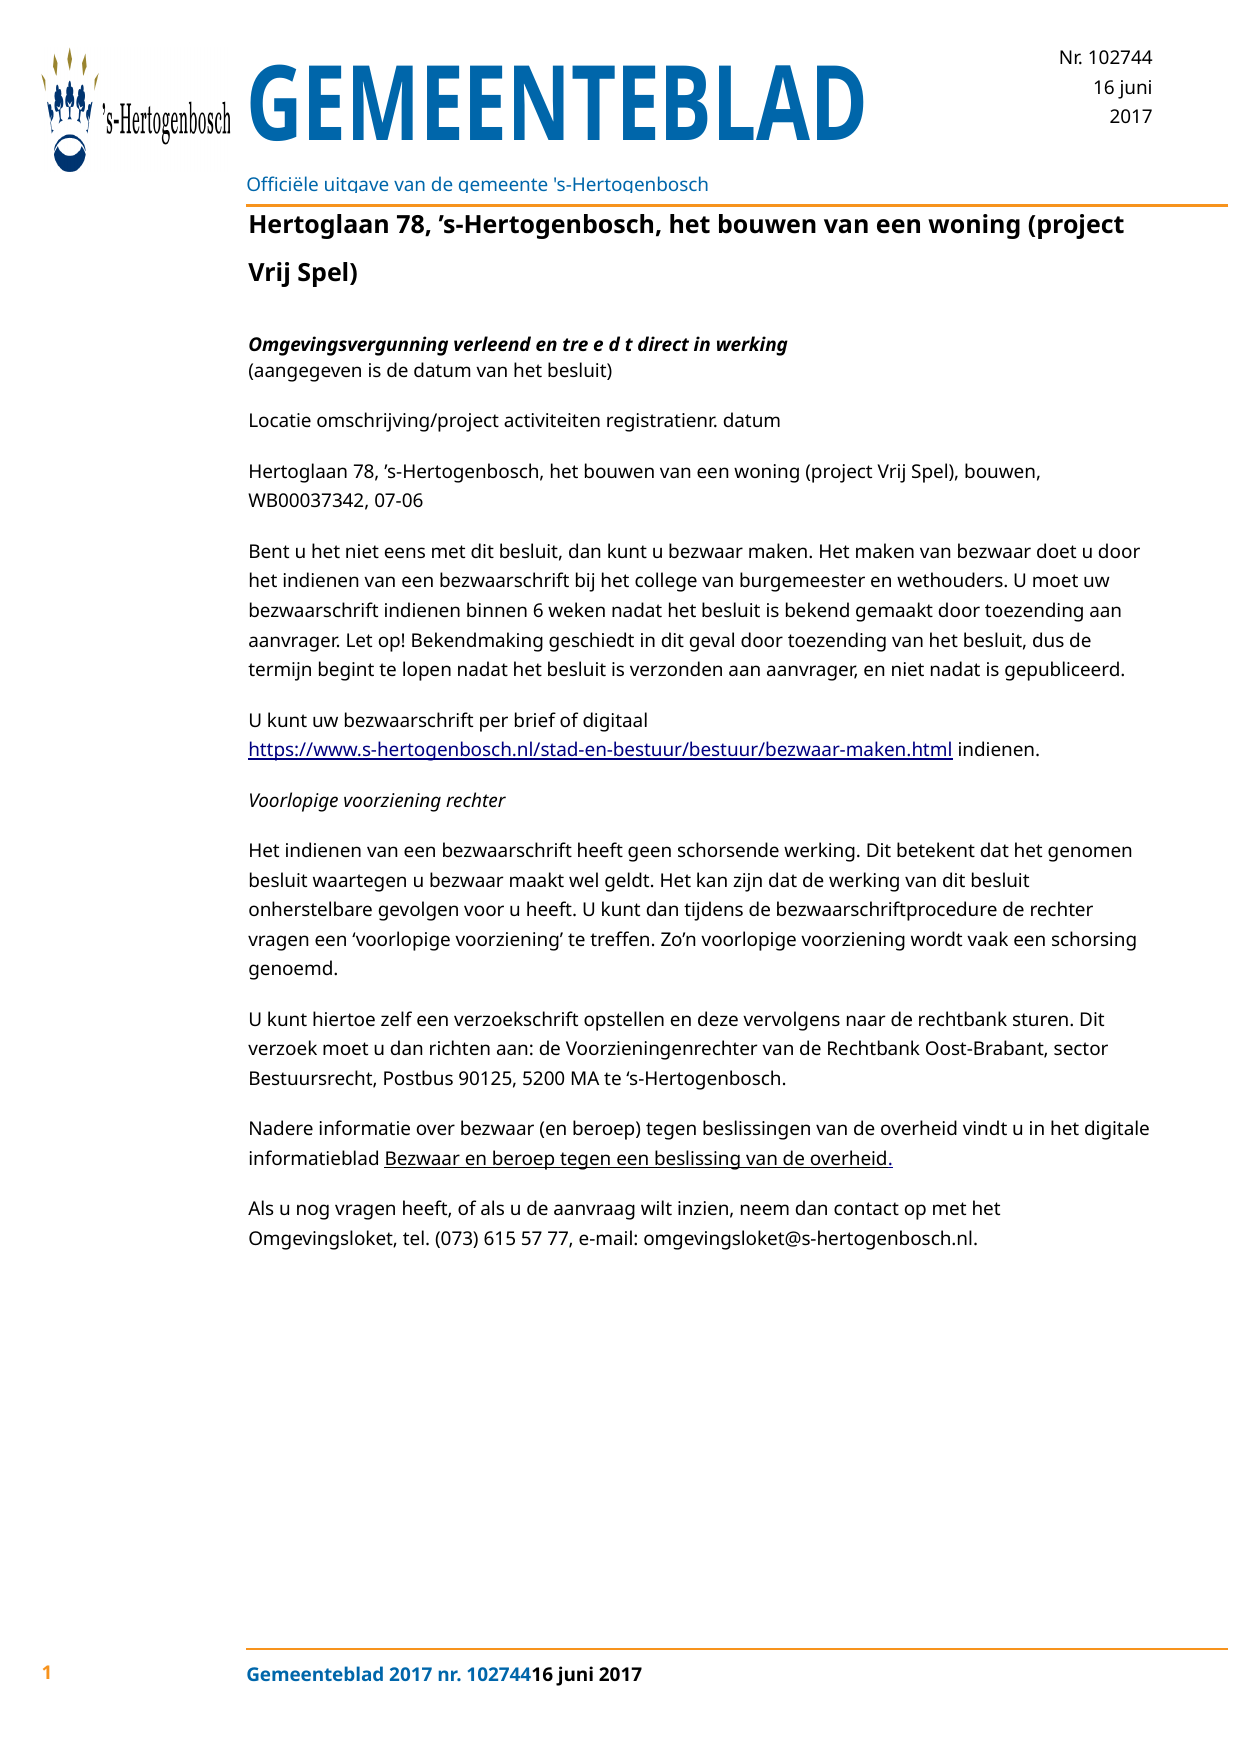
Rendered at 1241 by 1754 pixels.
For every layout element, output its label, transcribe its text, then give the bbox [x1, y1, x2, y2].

text Hertoglaan 78, ’s-Hertogenbosch, het bouwen van een woning (project Vrij Spel), bouwen, WB00037342, 07-06 [248, 458, 1152, 513]
text Als u nog vragen heeft, of als u de aanvraag wilt inzien, neem dan contact op met het Omgevingsloket, tel. (073) 615 57 77, e-mail: omgevingsloket@s-hertogenbosch.nl. [248, 1196, 1152, 1251]
text U kunt hiertoe zelf een verzoekschrift opstellen en deze vervolgens naar de rechtbank sturen. Dit verzoek moet u dan richten aan: de Voorzieningenrechter van de Rechtbank Oost-Brabant, sector Bestuursrecht, Postbus 90125, 5200 MA te ‘s-Hertogenbosch. [248, 1006, 1152, 1091]
text Nadere informatie over bezwaar (en beroep) tegen beslissingen van de overheid vindt u in het digitale informatieblad Bezwaar en beroep tegen een beslissing van de overheid. [248, 1116, 1152, 1171]
text Voorlopige voorziening rechter [248, 787, 1152, 812]
text Bent u het niet eens met dit besluit, dan kunt u bezwaar maken. Het maken van bezwaar doet u door het indienen van een bezwaarschrift bij het college van burgemeester en wethouders. U moet uw bezwaarschrift indienen binnen 6 weken nadat het besluit is bekend gemaakt door toezending aan aanvrager. Let op! Bekendmaking geschiedt in dit geval door toezending van het besluit, dus de termijn begint te lopen nadat het besluit is verzonden aan aanvrager, en niet nadat is gepubliceerd. [248, 538, 1152, 682]
picture [41, 47, 231, 172]
text U kunt uw bezwaarschrift per brief of digitaal https://www.s-hertogenbosch.nl/stad-en-bestuur/bestuur/bezwaar-maken.html indienen. [248, 707, 1152, 762]
text Locatie omschrijving/project activiteiten registratienr. datum [248, 408, 1152, 433]
text Hertoglaan 78, ’s-Hertogenbosch, het bouwen van een woning (project Vrij Spel) [248, 207, 1152, 288]
text (aangegeven is de datum van het besluit) [248, 357, 1152, 383]
text Het indienen van een bezwaarschrift heeft geen schorsende werking. Dit betekent dat het genomen besluit waartegen u bezwaar maakt wel geldt. Het kan zijn dat de werking van dit besluit onherstelbare gevolgen voor u heeft. U kunt dan tijdens de bezwaarschriftprocedure de rechter vragen een ‘voorlopige voorziening’ te treffen. Zo’n voorlopige voorziening wordt vaak een schorsing genoemd. [248, 837, 1152, 981]
text Omgevingsvergunning verleend en tre e d t direct in werking [248, 331, 1152, 357]
